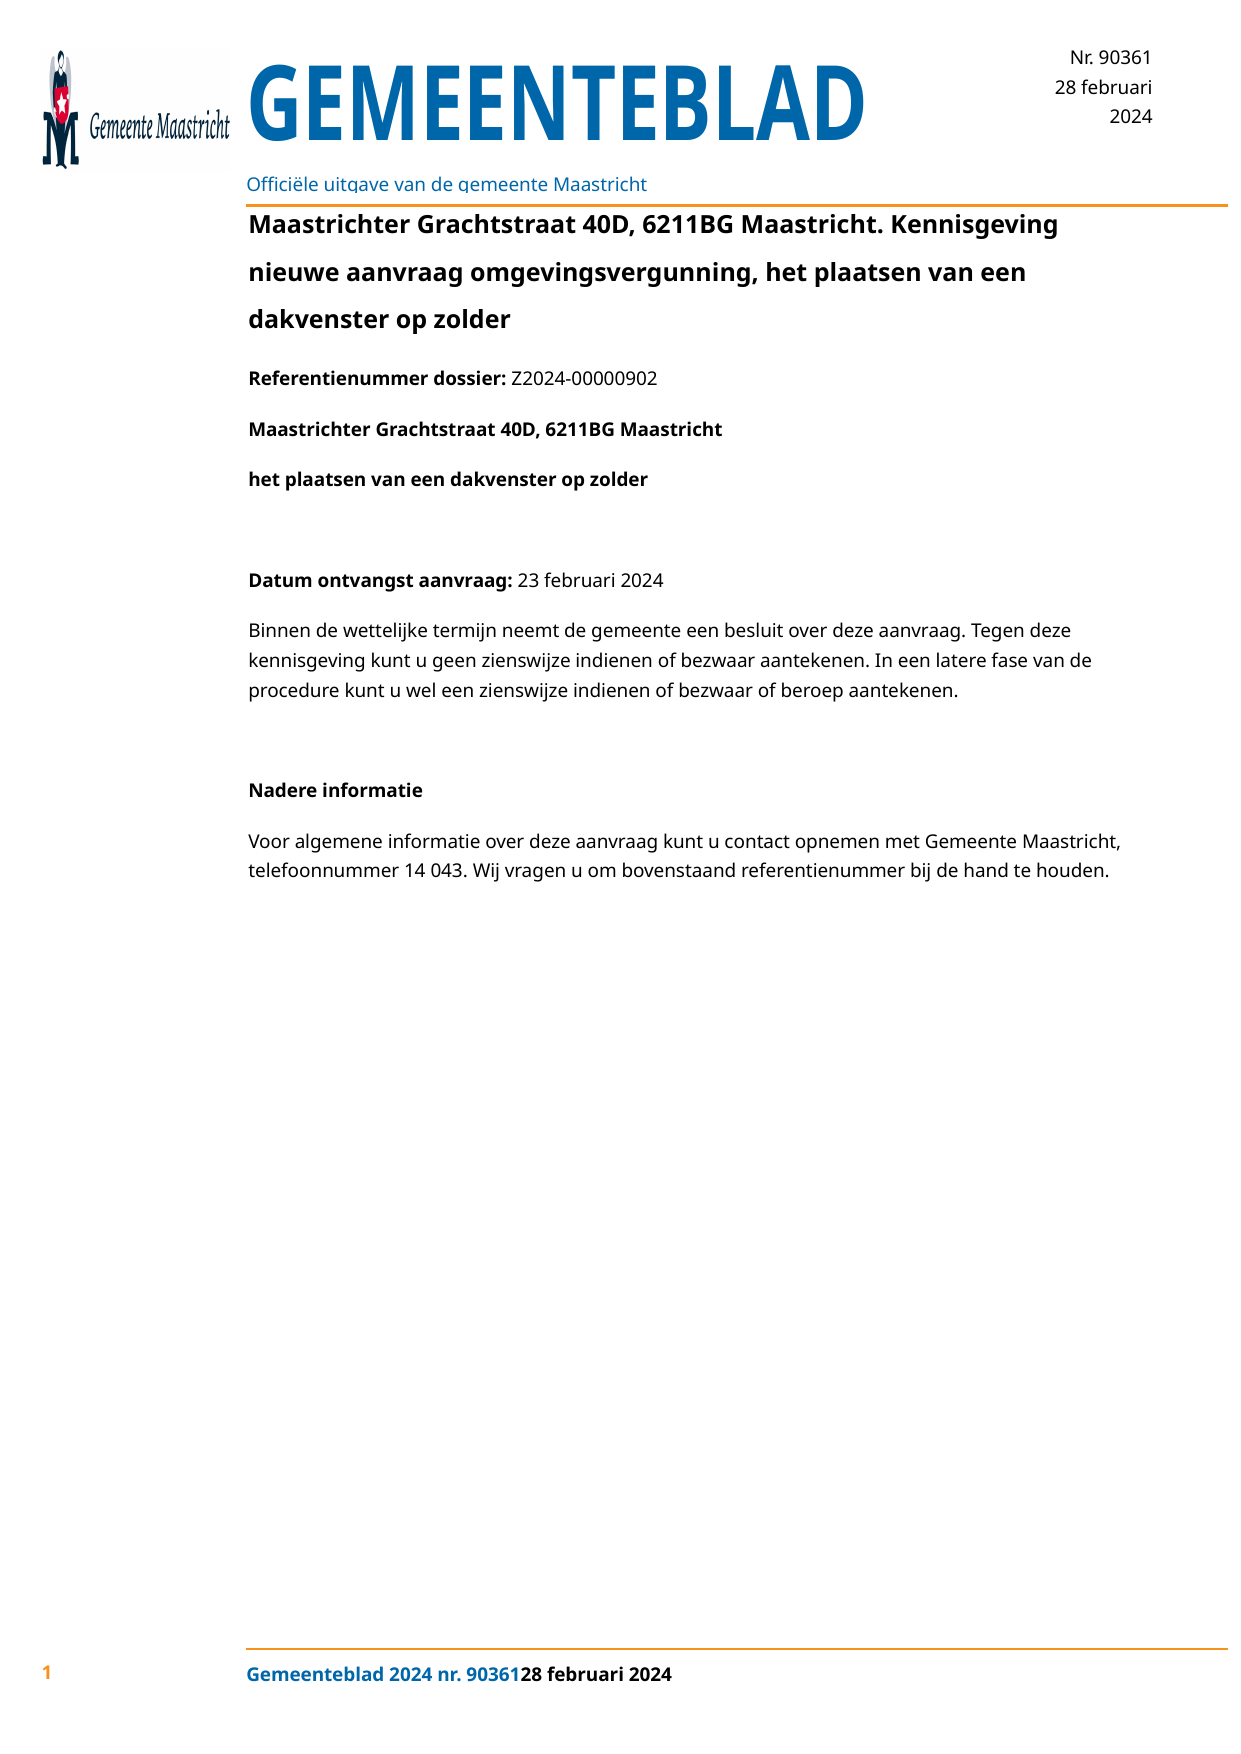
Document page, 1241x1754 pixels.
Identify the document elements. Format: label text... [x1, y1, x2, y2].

text Maastrichter Grachtstraat 40D, 6211BG Maastricht. Kennisgeving nieuwe aanvraag omgevingsvergunning, het plaatsen van een dakvenster op zolder [248, 207, 1152, 336]
text het plaatsen van een dakvenster op zolder [248, 466, 1152, 492]
text Nadere informatie [248, 778, 1152, 803]
text Datum ontvangst aanvraag: 23 februari 2024 [248, 567, 1152, 593]
text Voor algemene informatie over deze aanvraag kunt u contact opnemen met Gemeente Maastricht, telefoonnummer 14 043. Wij vragen u om bovenstaand referentienummer bij de hand te houden. [248, 828, 1152, 883]
text Maastrichter Grachtstraat 40D, 6211BG Maastricht [248, 416, 1152, 442]
text Binnen de wettelijke termijn neemt de gemeente een besluit over deze aanvraag. Tegen deze kennisgeving kunt u geen zienswijze indienen of bezwaar aantekenen. In een latere fase van de procedure kunt u wel een zienswijze indienen of bezwaar of beroep aantekenen. [248, 618, 1152, 702]
text Referentienummer dossier: Z2024-00000902 [248, 366, 1152, 391]
picture [41, 47, 231, 172]
